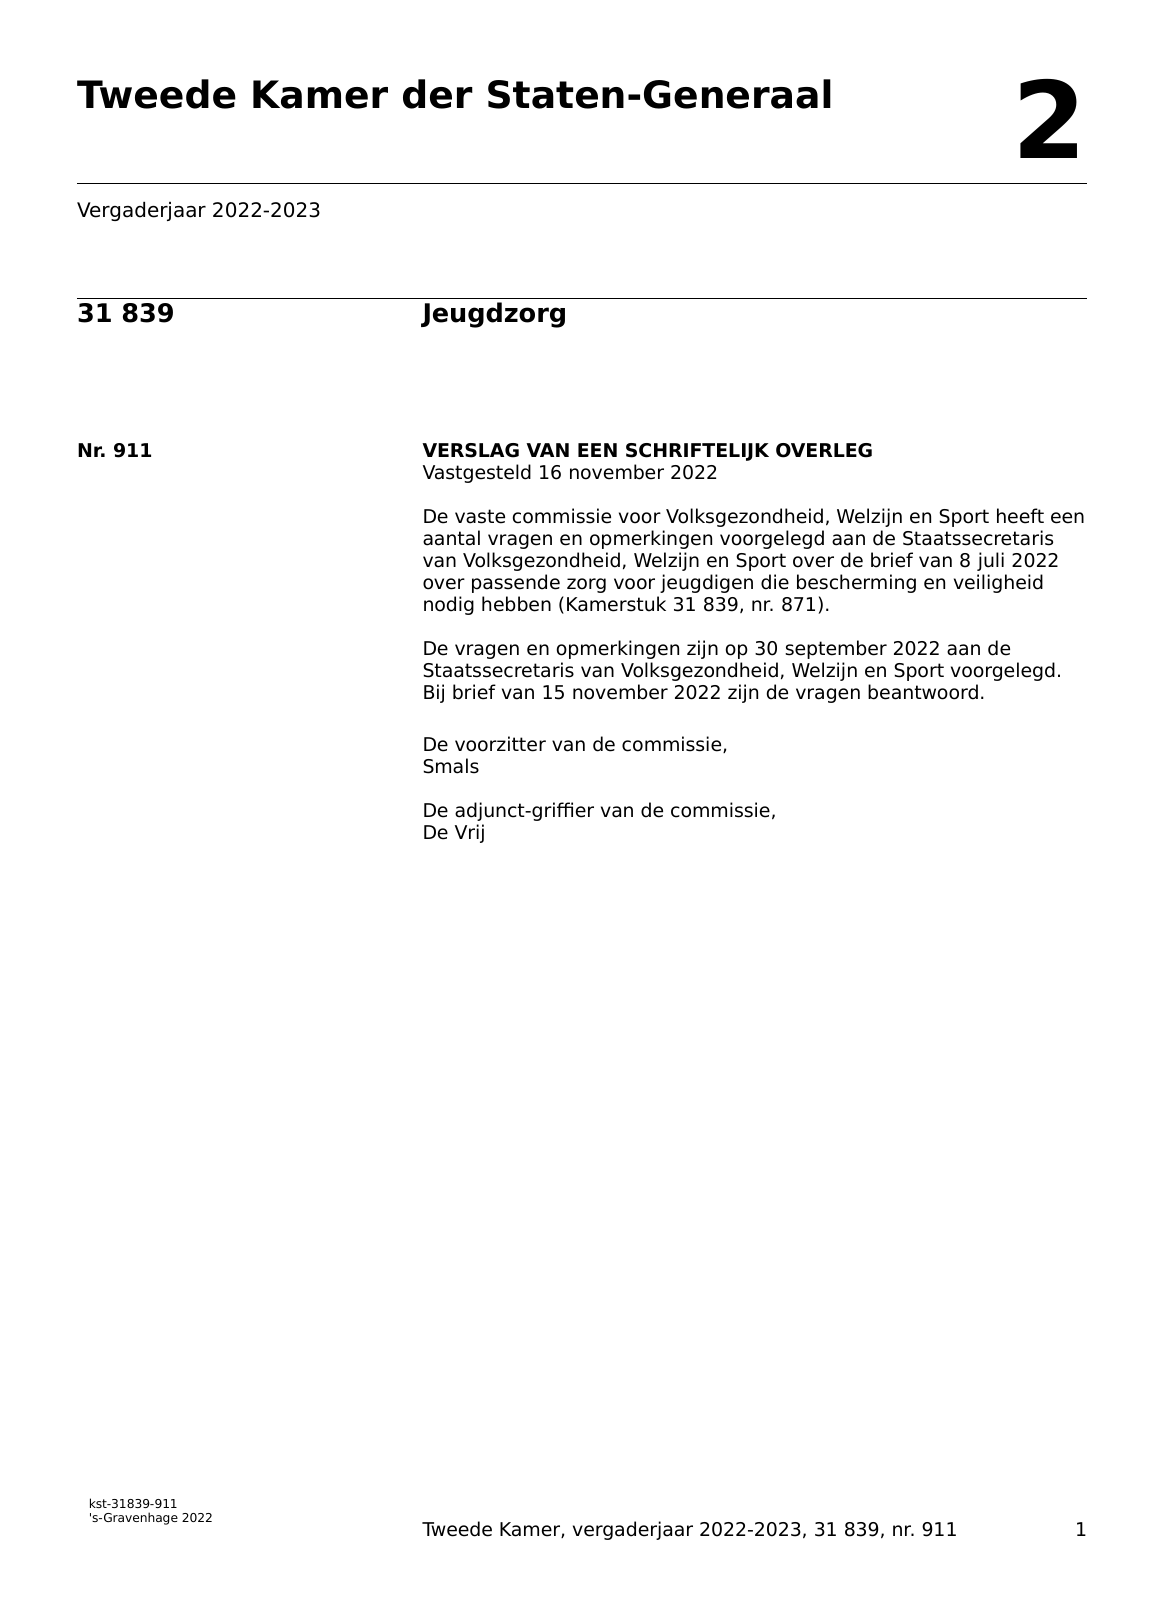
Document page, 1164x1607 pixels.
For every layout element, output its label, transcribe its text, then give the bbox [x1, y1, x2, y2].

text De vragen en opmerkingen zijn op 30 september 2022 aan de Staatssecretaris van Volksgezondheid, Welzijn en Sport voorgelegd. Bij brief van 15 november 2022 zijn de vragen beantwoord. [422, 638, 1087, 704]
table_header Tweede Kamer der Staten-Generaal [77, 59, 886, 183]
text Vastgesteld 16 november 2022 [422, 462, 1087, 484]
text De voorzitter van de commissie, Smals [422, 734, 1087, 778]
text 's-Gravenhage 2022 [88, 1511, 323, 1525]
text kst-31839-911 [88, 1497, 323, 1511]
subtitle Nr. 911 VERSLAG VAN EEN SCHRIFTELIJK OVERLEG [77, 440, 1087, 462]
subtitle 31 839 Jeugdzorg [77, 299, 1087, 329]
table_header 2 [886, 59, 1087, 183]
text De vaste commissie voor Volksgezondheid, Welzijn en Sport heeft een aantal vragen en opmerkingen voorgelegd aan de Staatssecretaris van Volksgezondheid, Welzijn en Sport over de brief van 8 juli 2022 over passende zorg voor jeugdigen die bescherming en veiligheid nodig hebben (Kamerstuk 31 839, nr. 871). [422, 506, 1087, 616]
text De adjunct-griffier van de commissie, De Vrij [422, 800, 1087, 844]
table_cell Vergaderjaar 2022-2023 [77, 184, 1087, 298]
